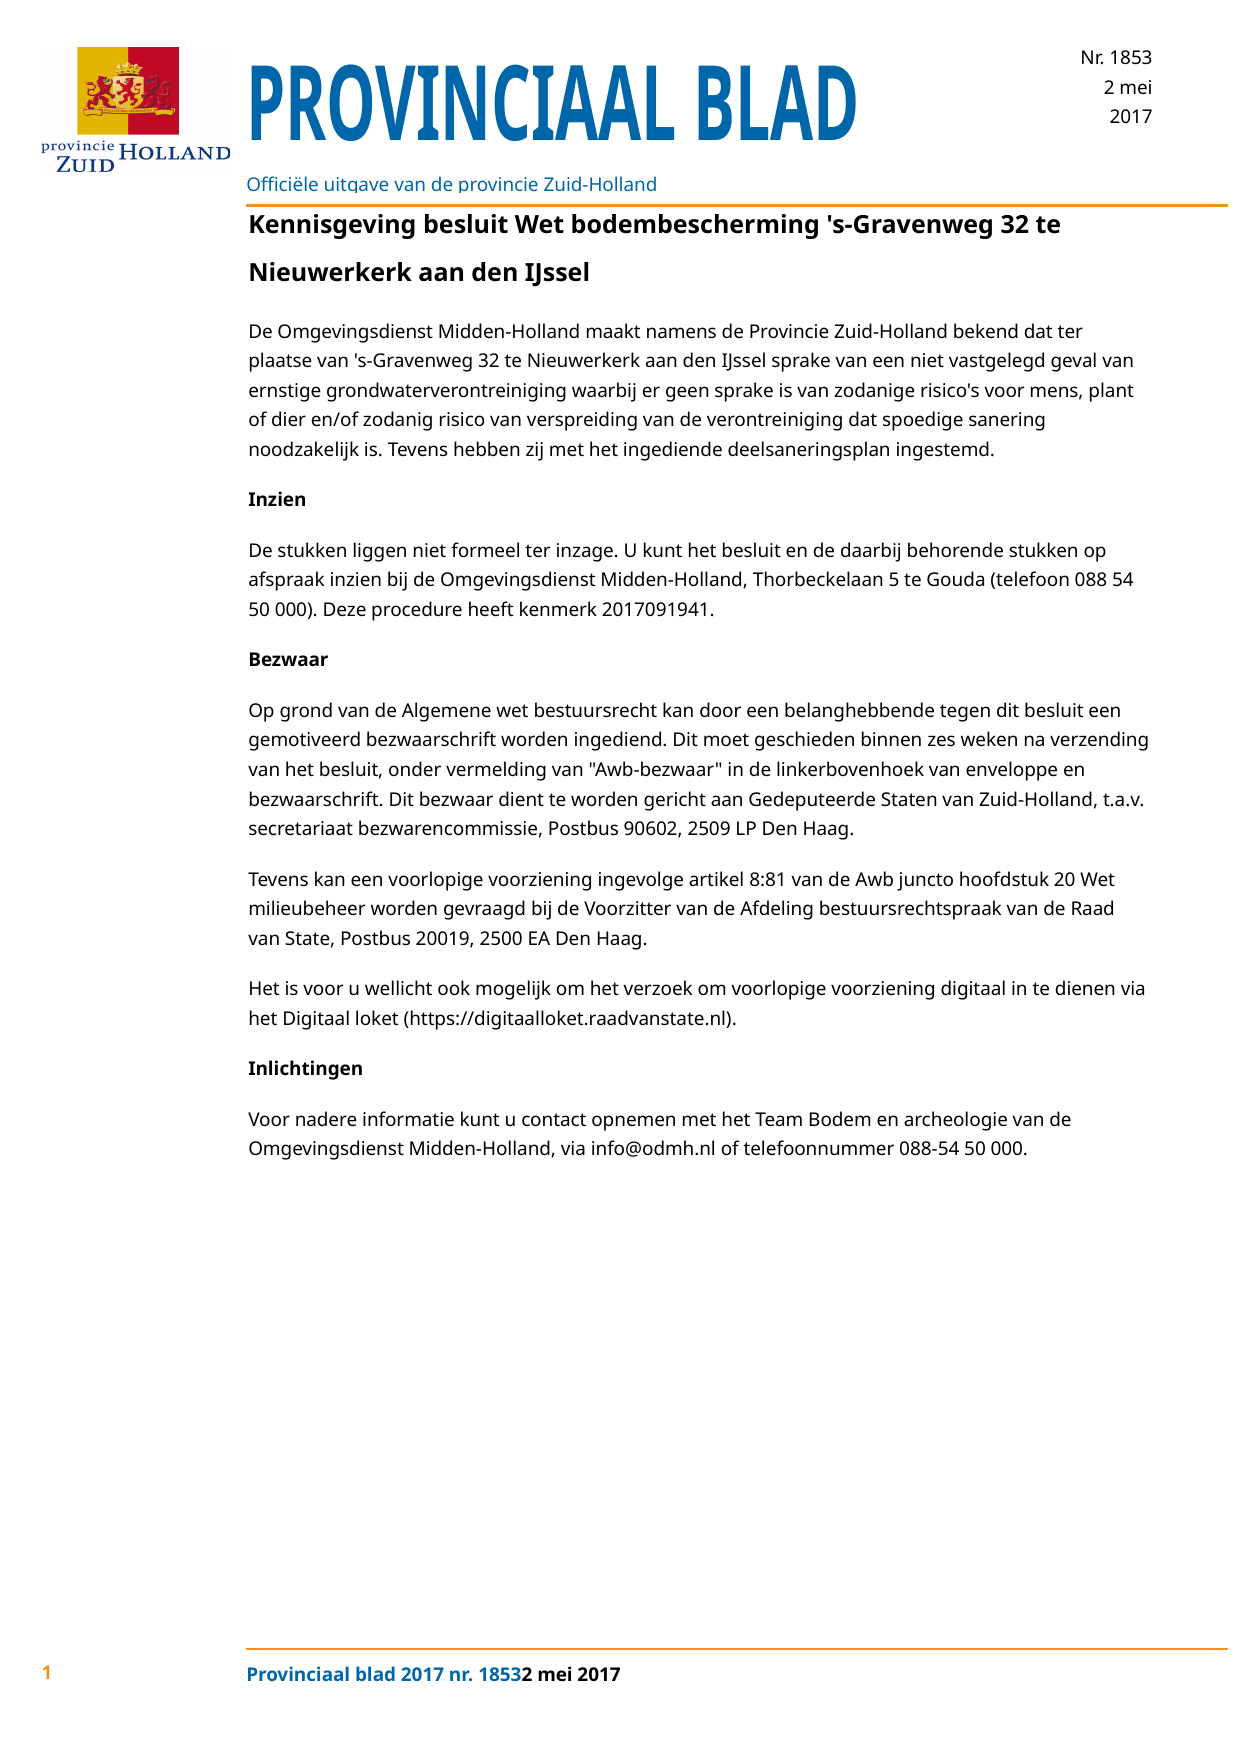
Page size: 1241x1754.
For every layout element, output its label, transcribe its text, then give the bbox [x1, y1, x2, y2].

picture [41, 47, 231, 172]
text Kennisgeving besluit Wet bodembescherming 's-Gravenweg 32 te Nieuwerkerk aan den IJssel [248, 207, 1152, 288]
text Bezwaar [248, 647, 1152, 672]
text Inlichtingen [248, 1055, 1152, 1081]
text Inzien [248, 487, 1152, 512]
text De stukken liggen niet formeel ter inzage. U kunt het besluit en de daarbij behorende stukken op afspraak inzien bij de Omgevingsdienst Midden-Holland, Thorbeckelaan 5 te Gouda (telefoon 088 54 50 000). Deze procedure heeft kenmerk 2017091941. [248, 537, 1152, 622]
text Het is voor u wellicht ook mogelijk om het verzoek om voorlopige voorziening digitaal in te dienen via het Digitaal loket (https://digitaalloket.raadvanstate.nl). [248, 975, 1152, 1031]
text Tevens kan een voorlopige voorziening ingevolge artikel 8:81 van de Awb juncto hoofdstuk 20 Wet milieubeheer worden gevraagd bij de Voorzitter van de Afdeling bestuursrechtspraak van de Raad van State, Postbus 20019, 2500 EA Den Haag. [248, 866, 1152, 951]
text Op grond van de Algemene wet bestuursrecht kan door een belanghebbende tegen dit besluit een gemotiveerd bezwaarschrift worden ingediend. Dit moet geschieden binnen zes weken na verzending van het besluit, onder vermelding van "Awb-bezwaar" in de linkerbovenhoek van enveloppe en bezwaarschrift. Dit bezwaar dient te worden gericht aan Gedeputeerde Staten van Zuid-Holland, t.a.v. secretariaat bezwarencommissie, Postbus 90602, 2509 LP Den Haag. [248, 697, 1152, 841]
text Voor nadere informatie kunt u contact opnemen met het Team Bodem en archeologie van de Omgevingsdienst Midden-Holland, via info@odmh.nl of telefoonnummer 088-54 50 000. [248, 1106, 1152, 1161]
text De Omgevingsdienst Midden-Holland maakt namens de Provincie Zuid-Holland bekend dat ter plaatse van 's-Gravenweg 32 te Nieuwerkerk aan den IJssel sprake van een niet vastgelegd geval van ernstige grondwaterverontreiniging waarbij er geen sprake is van zodanige risico's voor mens, plant of dier en/of zodanig risico van verspreiding van de verontreiniging dat spoedige sanering noodzakelijk is. Tevens hebben zij met het ingediende deelsaneringsplan ingestemd. [248, 318, 1152, 462]
